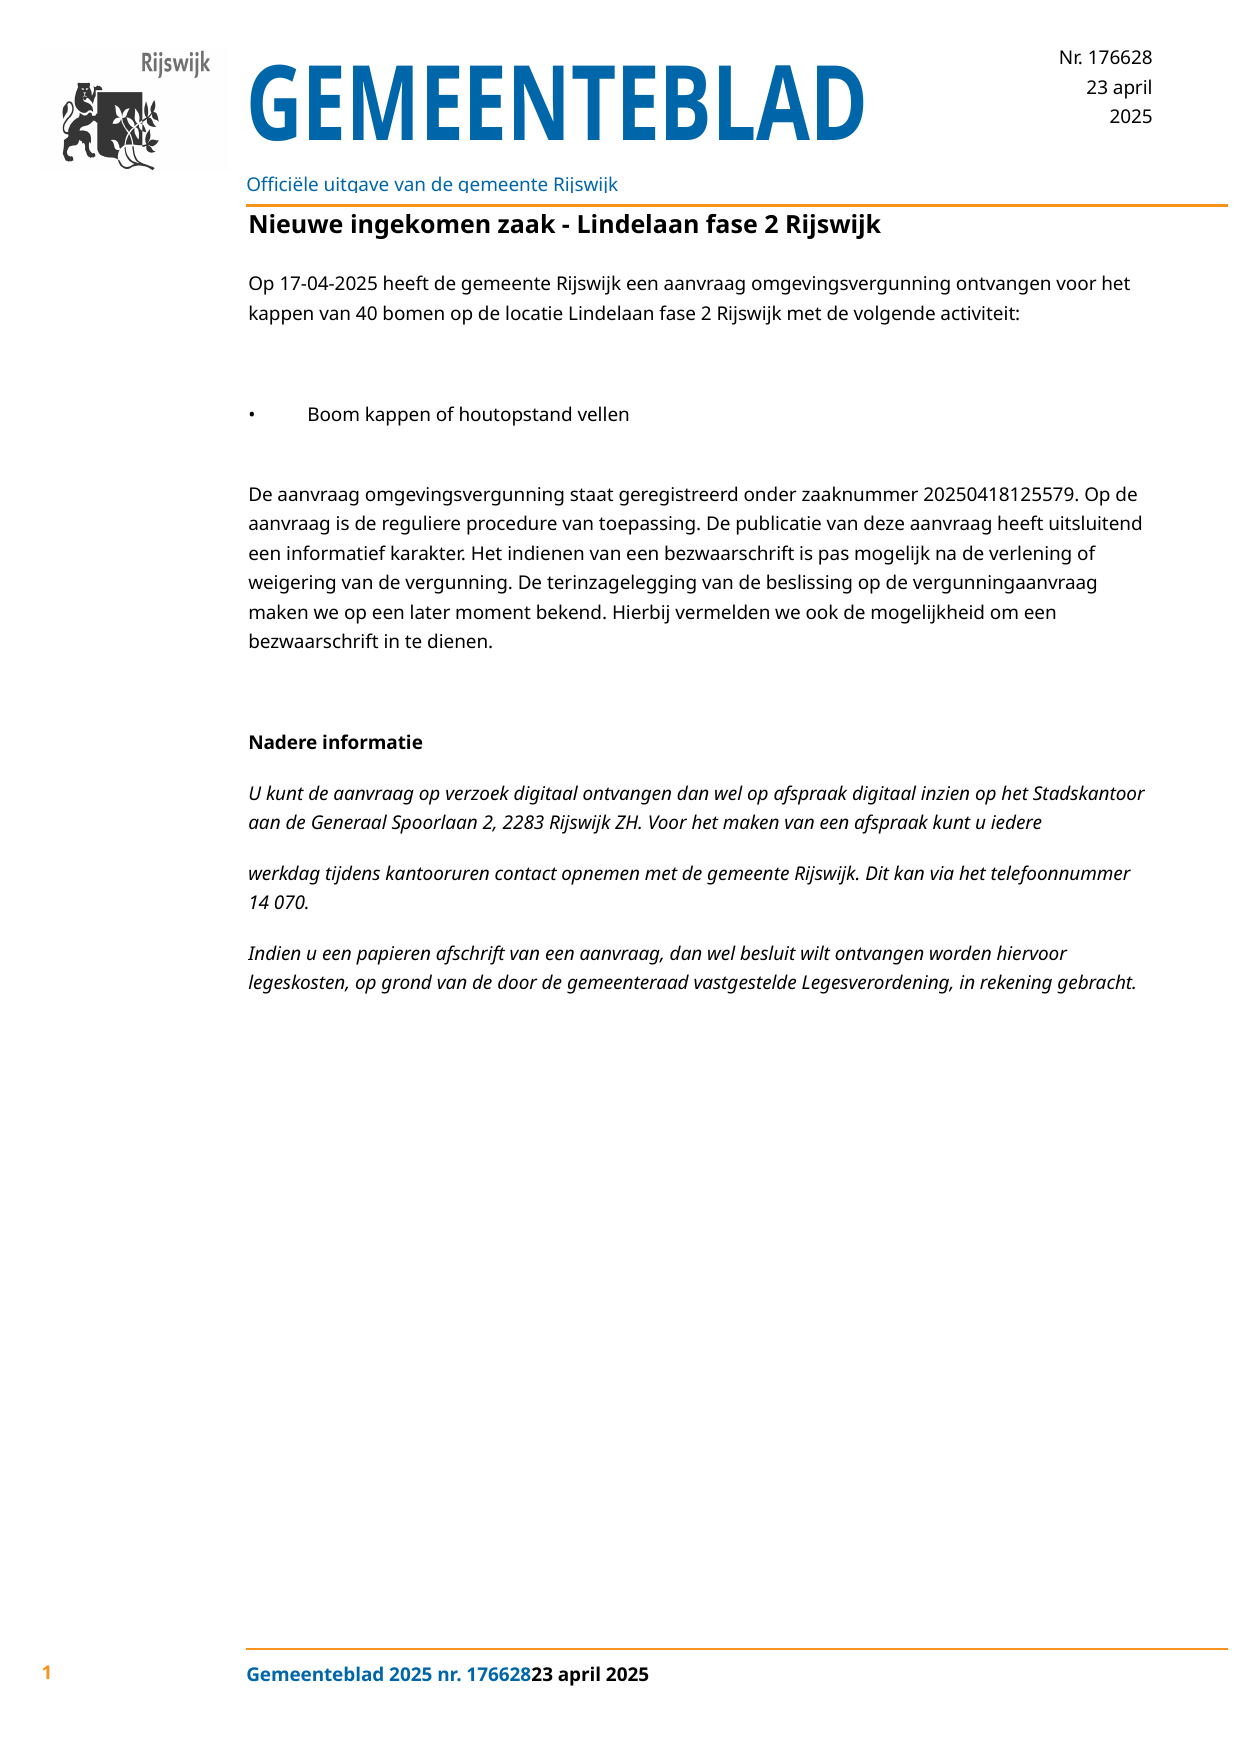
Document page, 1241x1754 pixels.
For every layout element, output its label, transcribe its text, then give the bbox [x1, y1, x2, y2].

text Indien u een papieren afschrift van een aanvraag, dan wel besluit wilt ontvangen worden hiervoor legeskosten, op grond van de door de gemeenteraad vastgestelde Legesverordening, in rekening gebracht. [248, 940, 1152, 995]
text Nadere informatie [248, 729, 1152, 755]
picture [41, 47, 231, 172]
text U kunt de aanvraag op verzoek digitaal ontvangen dan wel op afspraak digitaal inzien op het Stadskantoor aan de Generaal Spoorlaan 2, 2283 Rijswijk ZH. Voor het maken van een afspraak kunt u iedere [248, 780, 1152, 835]
list Boom kappen of houtopstand vellen [248, 401, 1152, 426]
text Nieuwe ingekomen zaak - Lindelaan fase 2 Rijswijk [248, 207, 1152, 241]
text De aanvraag omgevingsvergunning staat geregistreerd onder zaaknummer 20250418125579. Op de aanvraag is de reguliere procedure van toepassing. De publicatie van deze aanvraag heeft uitsluitend een informatief karakter. Het indienen van een bezwaarschrift is pas mogelijk na de verlening of weigering van de vergunning. De terinzagelegging van de beslissing op de vergunningaanvraag maken we op een later moment bekend. Hierbij vermelden we ook de mogelijkheid om een bezwaarschrift in te dienen. [248, 481, 1152, 654]
text werkdag tijdens kantooruren contact opnemen met de gemeente Rijswijk. Dit kan via het telefoonnummer 14 070. [248, 860, 1152, 915]
text Op 17-04-2025 heeft de gemeente Rijswijk een aanvraag omgevingsvergunning ontvangen voor het kappen van 40 bomen op de locatie Lindelaan fase 2 Rijswijk met de volgende activiteit: [248, 270, 1152, 326]
